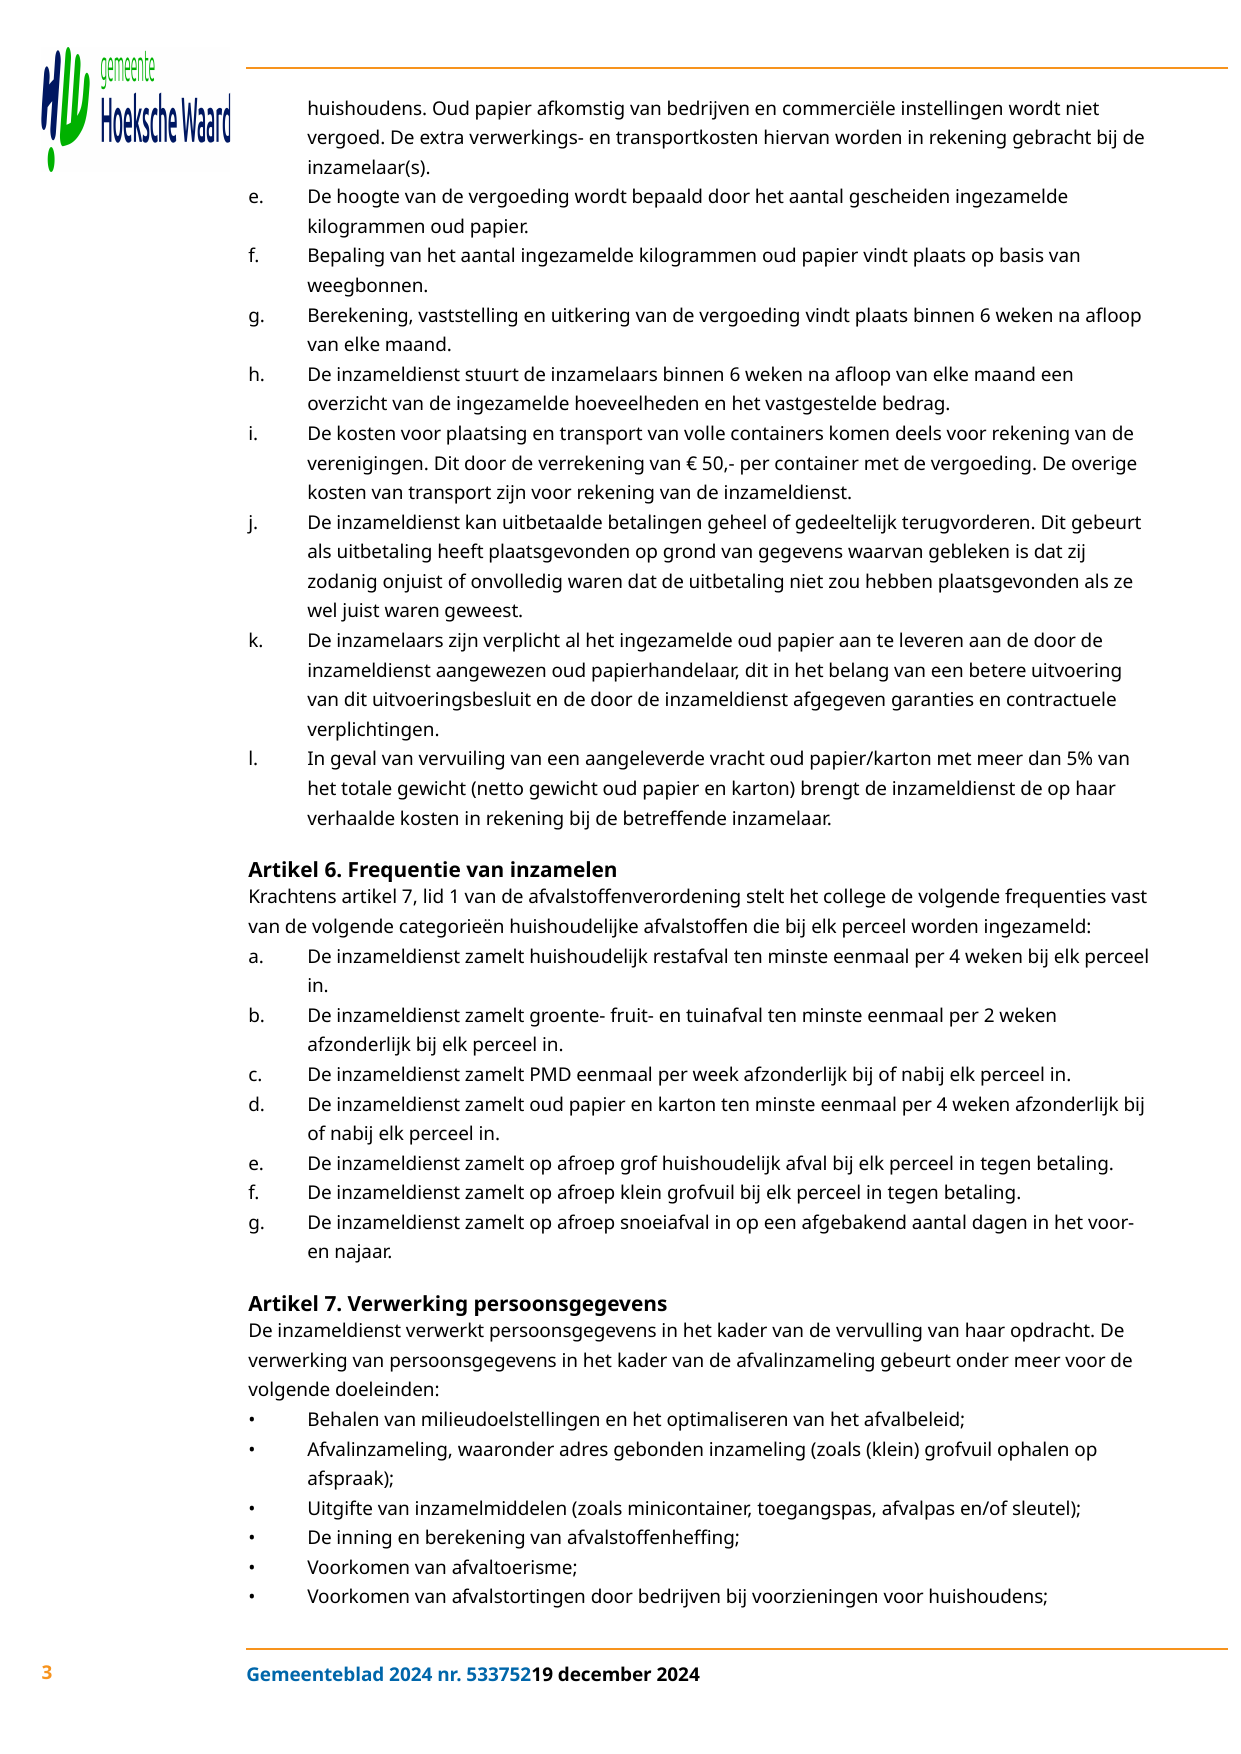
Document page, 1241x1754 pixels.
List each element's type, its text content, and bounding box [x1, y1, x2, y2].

list Voorkomen van afvalstortingen door bedrijven bij voorzieningen voor huishoudens; [248, 1584, 1152, 1609]
list Uitgifte van inzamelmiddelen (zoals minicontainer, toegangspas, afvalpas en/of sleutel); [248, 1495, 1152, 1521]
text De inzameldienst verwerkt persoonsgegevens in het kader van de vervulling van haar opdracht. De verwerking van persoonsgegevens in het kader van de afvalinzameling gebeurt onder meer voor de volgende doeleinden: [248, 1317, 1152, 1402]
text Krachtens artikel 7, lid 1 van de afvalstoffenverordening stelt het college de volgende frequenties vast van de volgende categorieën huishoudelijke afvalstoffen die bij elk perceel worden ingezameld: [248, 884, 1152, 939]
list Behalen van milieudoelstellingen en het optimaliseren van het afvalbeleid; [248, 1406, 1152, 1432]
list De inning en berekening van afvalstoffenheffing; [248, 1524, 1152, 1550]
list Voorkomen van afvaltoerisme; [248, 1554, 1152, 1580]
list De inzamelaars zijn verplicht al het ingezamelde oud papier aan te leveren aan de door de inzameldienst aangewezen oud papierhandelaar, dit in het belang van een betere uitvoering van dit uitvoeringsbesluit en de door de inzameldienst afgegeven garanties en contractuele verplichtingen. [248, 627, 1152, 742]
list De hoogte van de vergoeding wordt bepaald door het aantal gescheiden ingezamelde kilogrammen oud papier. [248, 183, 1152, 239]
list De inzameldienst zamelt groente- fruit- en tuinafval ten minste eenmaal per 2 weken afzonderlijk bij elk perceel in. [248, 1002, 1152, 1057]
list De kosten voor plaatsing en transport van volle containers komen deels voor rekening van de verenigingen. Dit door de verrekening van € 50,- per container met de vergoeding. De overige kosten van transport zijn voor rekening van de inzameldienst. [248, 420, 1152, 505]
list Berekening, vaststelling en uitkering van de vergoeding vindt plaats binnen 6 weken na afloop van elke maand. [248, 302, 1152, 357]
list Bepaling van het aantal ingezamelde kilogrammen oud papier vindt plaats op basis van weegbonnen. [248, 243, 1152, 298]
list De inzameldienst zamelt PMD eenmaal per week afzonderlijk bij of nabij elk perceel in. [248, 1061, 1152, 1087]
text Artikel 6. Frequentie van inzamelen [248, 855, 1152, 884]
list De inzameldienst zamelt huishoudelijk restafval ten minste eenmaal per 4 weken bij elk perceel in. [248, 943, 1152, 998]
list De inzameldienst stuurt de inzamelaars binnen 6 weken na afloop van elke maand een overzicht van de ingezamelde hoeveelheden en het vastgestelde bedrag. [248, 361, 1152, 416]
picture [41, 47, 231, 172]
list De inzameldienst zamelt op afroep snoeiafval in op een afgebakend aantal dagen in het voor- en najaar. [248, 1209, 1152, 1264]
list De inzameldienst zamelt op afroep klein grofvuil bij elk perceel in tegen betaling. [248, 1179, 1152, 1205]
list huishoudens. Oud papier afkomstig van bedrijven en commerciële instellingen wordt niet vergoed. De extra verwerkings- en transportkosten hiervan worden in rekening gebracht bij de inzamelaar(s). [248, 95, 1152, 180]
list De inzameldienst zamelt oud papier en karton ten minste eenmaal per 4 weken afzonderlijk bij of nabij elk perceel in. [248, 1091, 1152, 1146]
list De inzameldienst kan uitbetaalde betalingen geheel of gedeeltelijk terugvorderen. Dit gebeurt als uitbetaling heeft plaatsgevonden op grond van gegevens waarvan gebleken is dat zij zodanig onjuist of onvolledig waren dat de uitbetaling niet zou hebben plaatsgevonden als ze wel juist waren geweest. [248, 509, 1152, 623]
list In geval van vervuiling van een aangeleverde vracht oud papier/karton met meer dan 5% van het totale gewicht (netto gewicht oud papier en karton) brengt de inzameldienst de op haar verhaalde kosten in rekening bij de betreffende inzamelaar. [248, 746, 1152, 831]
list Afvalinzameling, waaronder adres gebonden inzameling (zoals (klein) grofvuil ophalen op afspraak); [248, 1436, 1152, 1491]
list De inzameldienst zamelt op afroep grof huishoudelijk afval bij elk perceel in tegen betaling. [248, 1150, 1152, 1176]
text Artikel 7. Verwerking persoonsgegevens [248, 1289, 1152, 1317]
